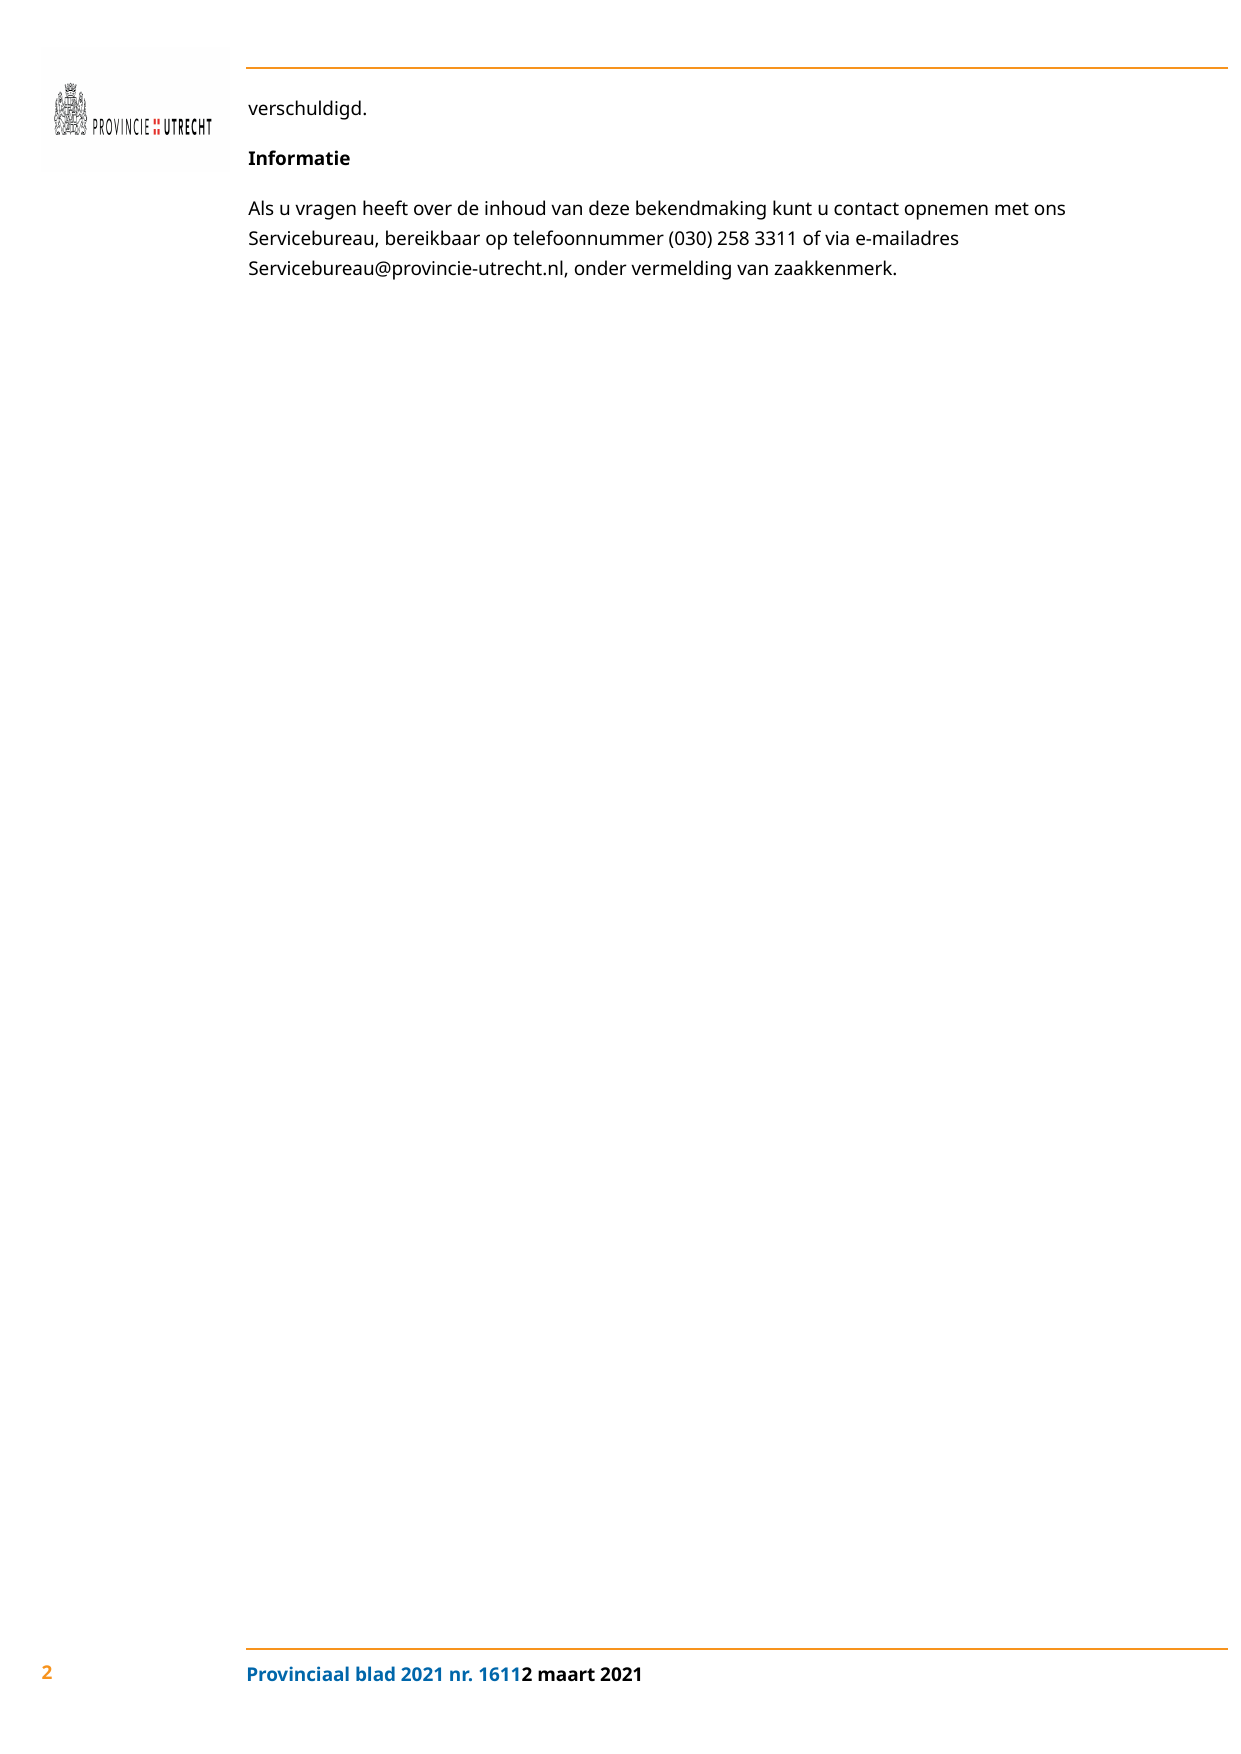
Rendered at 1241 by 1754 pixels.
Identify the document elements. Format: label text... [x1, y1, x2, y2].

picture [41, 47, 231, 172]
text Informatie [248, 145, 1152, 171]
text verschuldigd. [248, 95, 1152, 121]
text Als u vragen heeft over de inhoud van deze bekendmaking kunt u contact opnemen met ons Servicebureau, bereikbaar op telefoonnummer (030) 258 3311 of via e-mailadres Servicebureau@provincie-utrecht.nl, onder vermelding van zaakkenmerk. [248, 196, 1152, 281]
